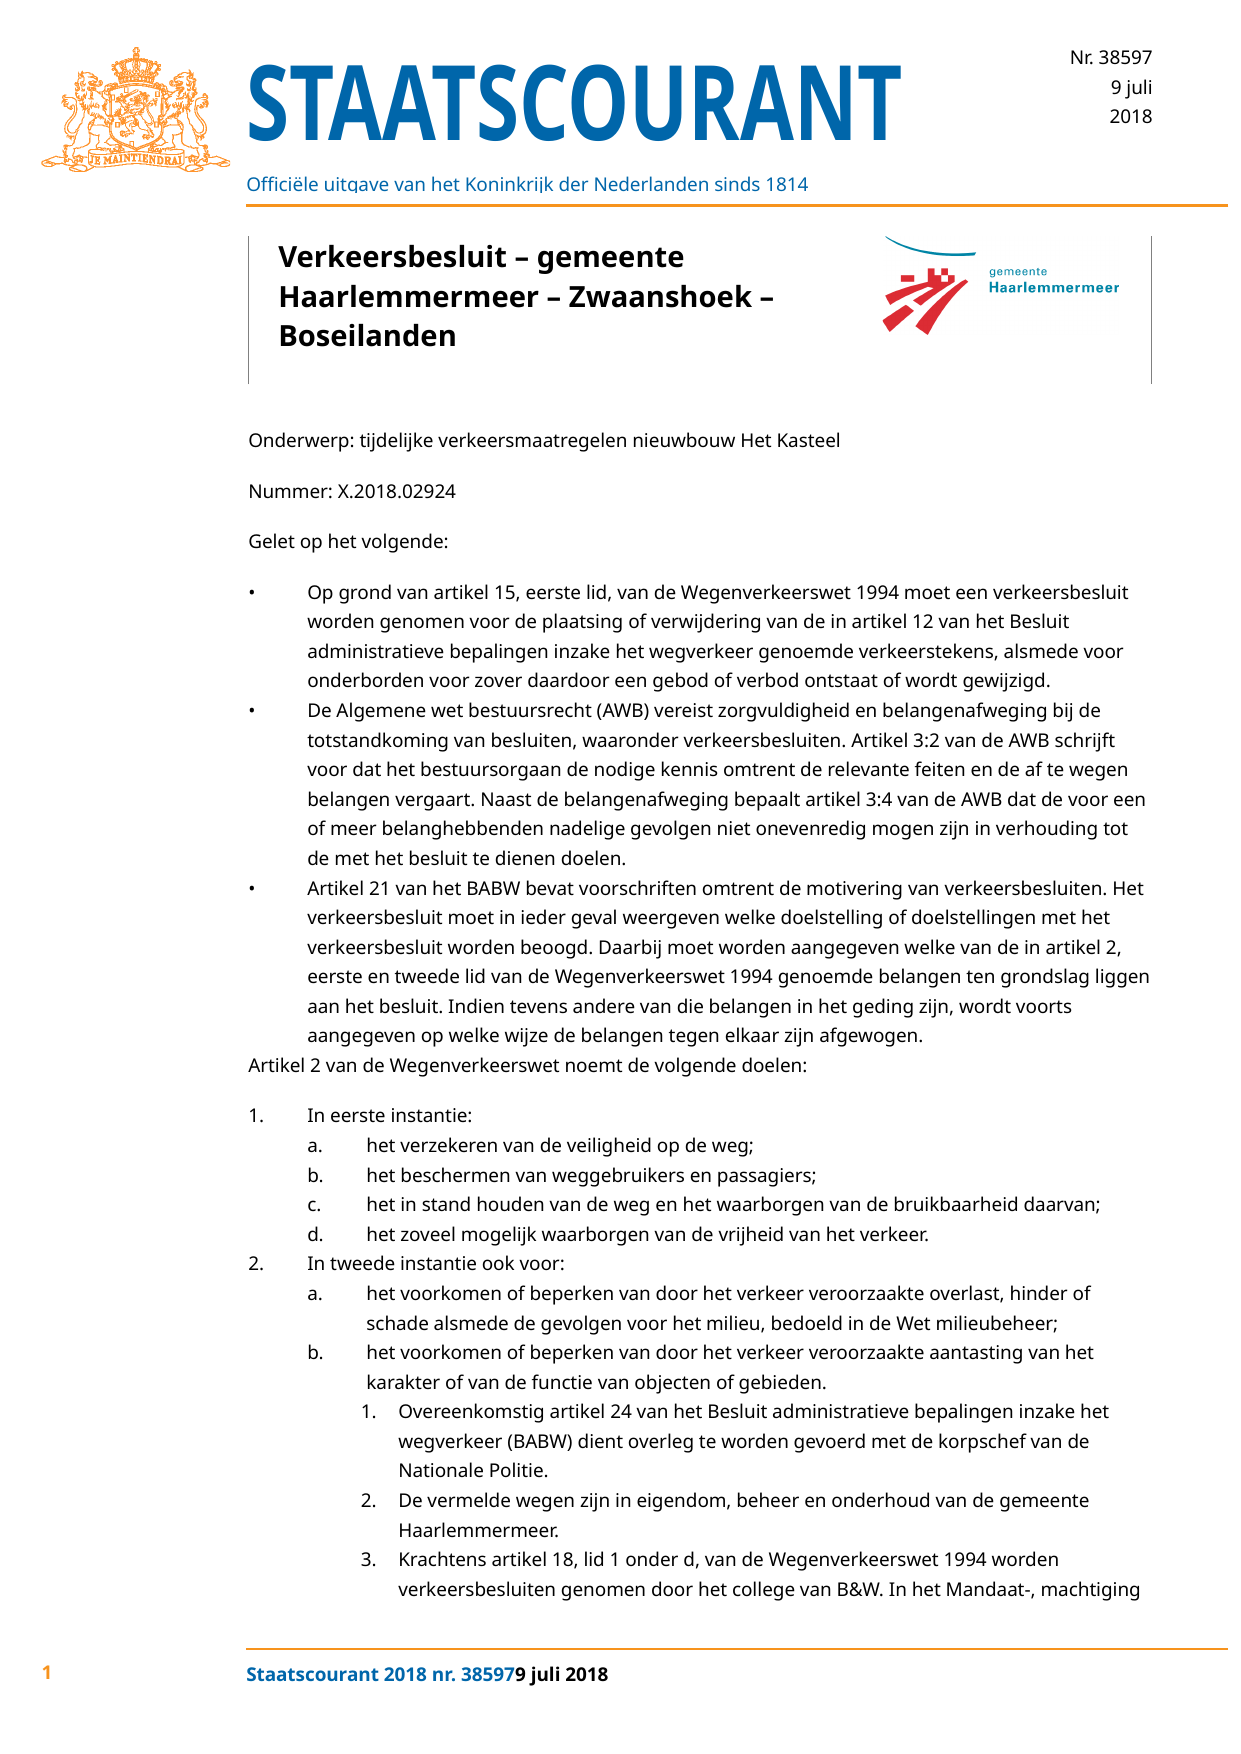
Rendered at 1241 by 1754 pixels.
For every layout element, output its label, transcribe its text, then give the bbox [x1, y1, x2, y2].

list het voorkomen of beperken van door het verkeer veroorzaakte overlast, hinder of schade alsmede de gevolgen voor het milieu, bedoeld in de Wet milieubeheer; [307, 1280, 1152, 1335]
list De vermelde wegen zijn in eigendom, beheer en onderhoud van de gemeente Haarlemmermeer. [361, 1487, 1152, 1542]
list Op grond van artikel 15, eerste lid, van de Wegenverkeerswet 1994 moet een verkeersbesluit worden genomen voor de plaatsing of verwijdering van de in artikel 12 van het Besluit administratieve bepalingen inzake het wegverkeer genoemde verkeerstekens, alsmede voor onderborden voor zover daardoor een gebod of verbod ontstaat of wordt gewijzigd. [248, 579, 1152, 693]
text Artikel 2 van de Wegenverkeerswet noemt de volgende doelen: [248, 1052, 1152, 1078]
list het verzekeren van de veiligheid op de weg; [307, 1132, 1152, 1158]
picture [882, 236, 1119, 335]
table_header Verkeersbesluit – gemeente Haarlemmermeer – Zwaanshoek – Boseilanden [249, 236, 850, 384]
list Overeenkomstig artikel 24 van het Besluit administratieve bepalingen inzake het wegverkeer (BABW) dient overleg te worden gevoerd met de korpschef van de Nationale Politie. [361, 1398, 1152, 1483]
text Onderwerp: tijdelijke verkeersmaatregelen nieuwbouw Het Kasteel [248, 428, 1152, 453]
text Nummer: X.2018.02924 [248, 478, 1152, 504]
table_header [850, 236, 1151, 384]
list het zoveel mogelijk waarborgen van de vrijheid van het verkeer. [307, 1221, 1152, 1247]
list het voorkomen of beperken van door het verkeer veroorzaakte aantasting van het karakter of van de functie van objecten of gebieden. [307, 1339, 1152, 1394]
text Gelet op het volgende: [248, 528, 1152, 554]
list In eerste instantie: [248, 1103, 1152, 1128]
list het in stand houden van de weg en het waarborgen van de bruikbaarheid daarvan; [307, 1191, 1152, 1217]
list De Algemene wet bestuursrecht (AWB) vereist zorgvuldigheid en belangenafweging bij de totstandkoming van besluiten, waaronder verkeersbesluiten. Artikel 3:2 van de AWB schrijft voor dat het bestuursorgaan de nodige kennis omtrent de relevante feiten en de af te wegen belangen vergaart. Naast de belangenafweging bepaalt artikel 3:4 van de AWB dat de voor een of meer belanghebbenden nadelige gevolgen niet onevenredig mogen zijn in verhouding tot de met het besluit te dienen doelen. [248, 697, 1152, 871]
list Artikel 21 van het BABW bevat voorschriften omtrent de motivering van verkeersbesluiten. Het verkeersbesluit moet in ieder geval weergeven welke doelstelling of doelstellingen met het verkeersbesluit worden beoogd. Daarbij moet worden aangegeven welke van de in artikel 2, eerste en tweede lid van de Wegenverkeerswet 1994 genoemde belangen ten grondslag liggen aan het besluit. Indien tevens andere van die belangen in het geding zijn, wordt voorts aangegeven op welke wijze de belangen tegen elkaar zijn afgewogen. [248, 875, 1152, 1048]
list het beschermen van weggebruikers en passagiers; [307, 1162, 1152, 1187]
list In tweede instantie ook voor: [248, 1251, 1152, 1276]
list Krachtens artikel 18, lid 1 onder d, van de Wegenverkeerswet 1994 worden verkeersbesluiten genomen door het college van B&W. In het Mandaat-, machtiging [361, 1546, 1152, 1602]
picture [41, 47, 231, 172]
